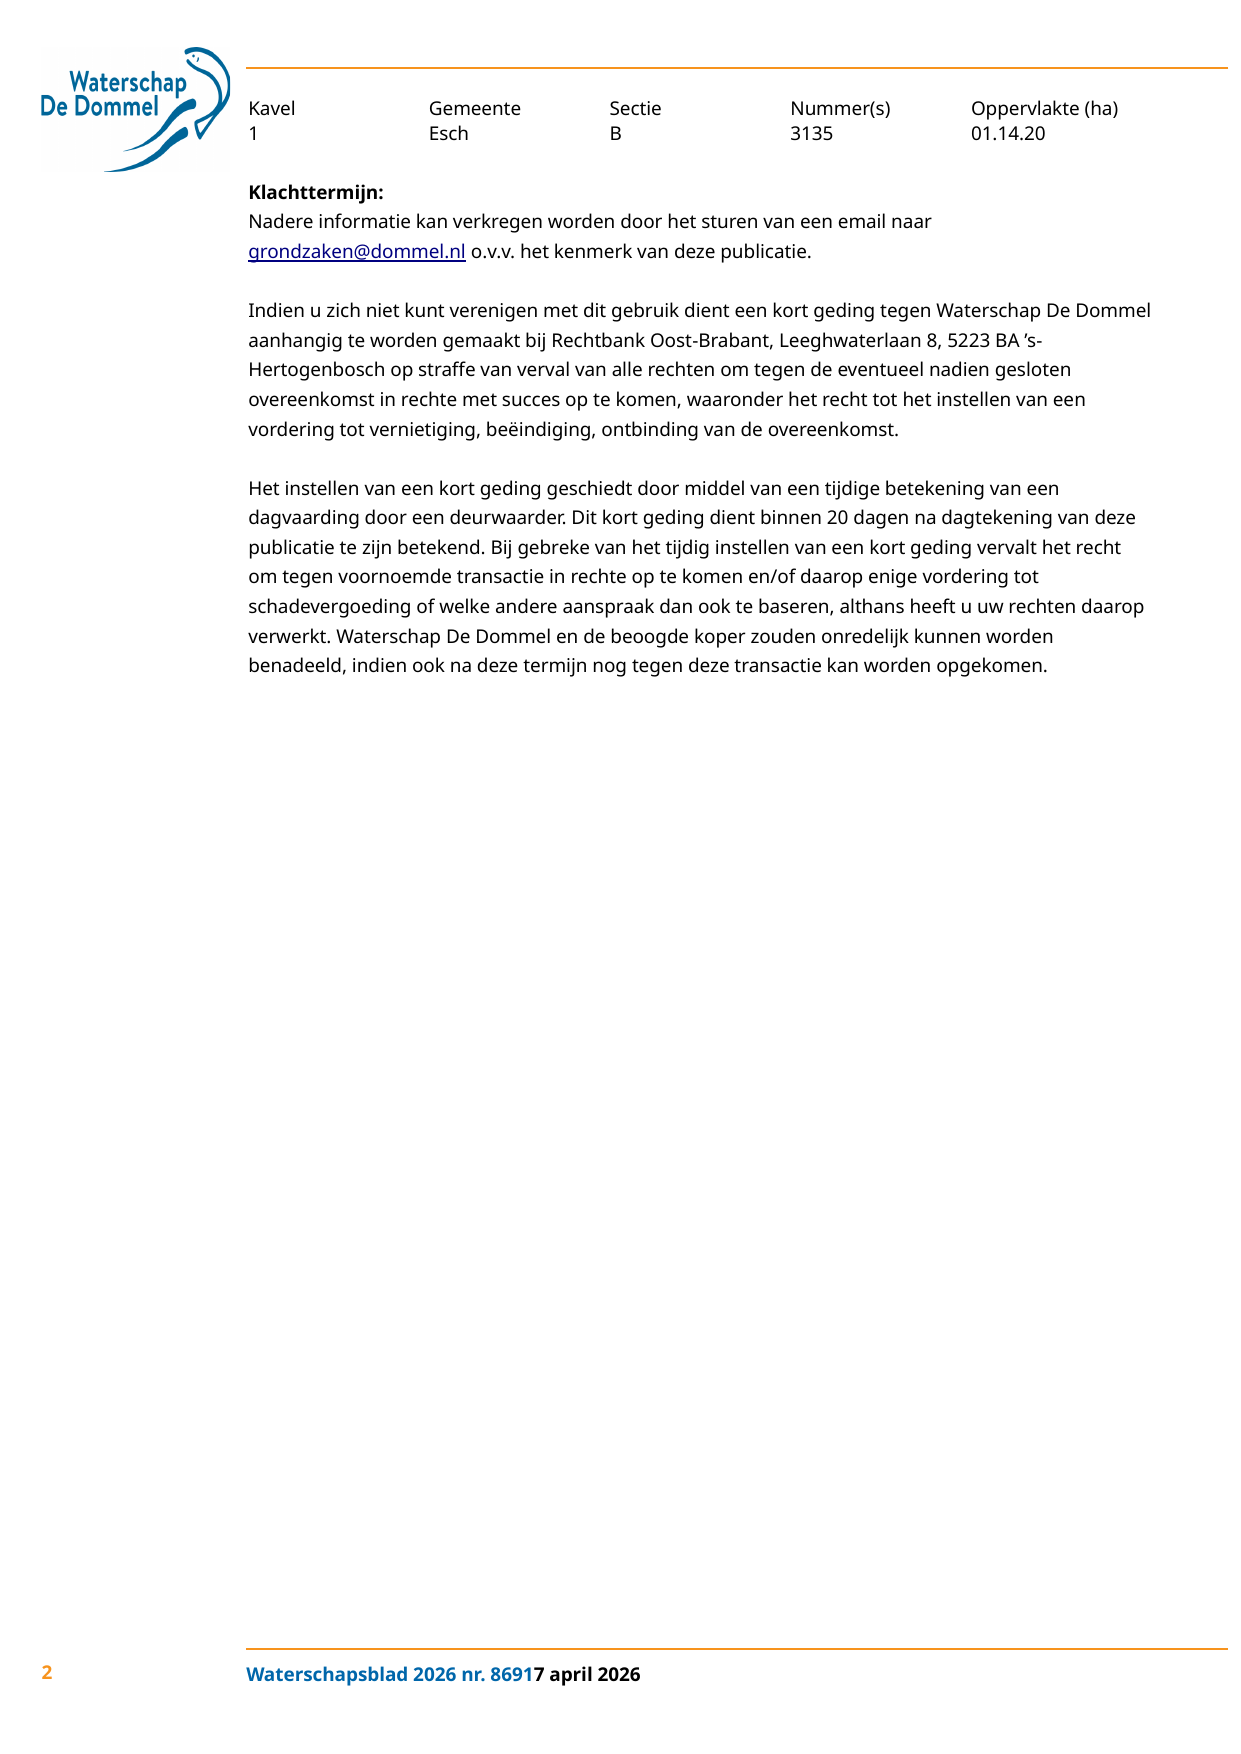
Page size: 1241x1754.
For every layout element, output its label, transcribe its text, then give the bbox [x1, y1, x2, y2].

table_cell 3135 [790, 121, 971, 146]
text Nadere informatie kan verkregen worden door het sturen van een email naar grondzaken@dommel.nl o.v.v. het kenmerk van deze publicatie. [248, 209, 1152, 264]
table_cell Esch [429, 121, 609, 146]
table_header Nummer(s) [790, 95, 971, 121]
table_header Sectie [609, 95, 790, 121]
picture [45, 99, 51, 111]
picture [204, 47, 231, 76]
text Klachttermijn: [248, 179, 1152, 205]
table_cell 1 [248, 121, 429, 146]
table_header Kavel [248, 95, 429, 121]
picture [41, 47, 231, 172]
text Indien u zich niet kunt verenigen met dit gebruik dient een kort geding tegen Waterschap De Dommel aanhangig te worden gemaakt bij Rechtbank Oost‑Brabant, Leeghwaterlaan 8, 5223 BA ’s-Hertogenbosch op straffe van verval van alle rechten om tegen de eventueel nadien gesloten overeenkomst in rechte met succes op te komen, waaronder het recht tot het instellen van een vordering tot vernietiging, beëindiging, ontbinding van de overeenkomst. [248, 297, 1152, 441]
table_header Oppervlakte (ha) [971, 95, 1152, 121]
table_header Gemeente [429, 95, 609, 121]
table_cell 01.14.20 [971, 121, 1152, 146]
table_cell B [609, 121, 790, 146]
picture [198, 118, 210, 131]
text Het instellen van een kort geding geschiedt door middel van een tijdige betekening van een dagvaarding door een deurwaarder. Dit kort geding dient binnen 20 dagen na dagtekening van deze publicatie te zijn betekend. Bij gebreke van het tijdig instellen van een kort geding vervalt het recht om tegen voornoemde transactie in rechte op te komen en/of daarop enige vordering tot schadevergoeding of welke andere aanspraak dan ook te baseren, althans heeft u uw rechten daarop verwerkt. Waterschap De Dommel en de beoogde koper zouden onredelijk kunnen worden benadeeld, indien ook na deze termijn nog tegen deze transactie kan worden opgekomen. [248, 475, 1152, 678]
